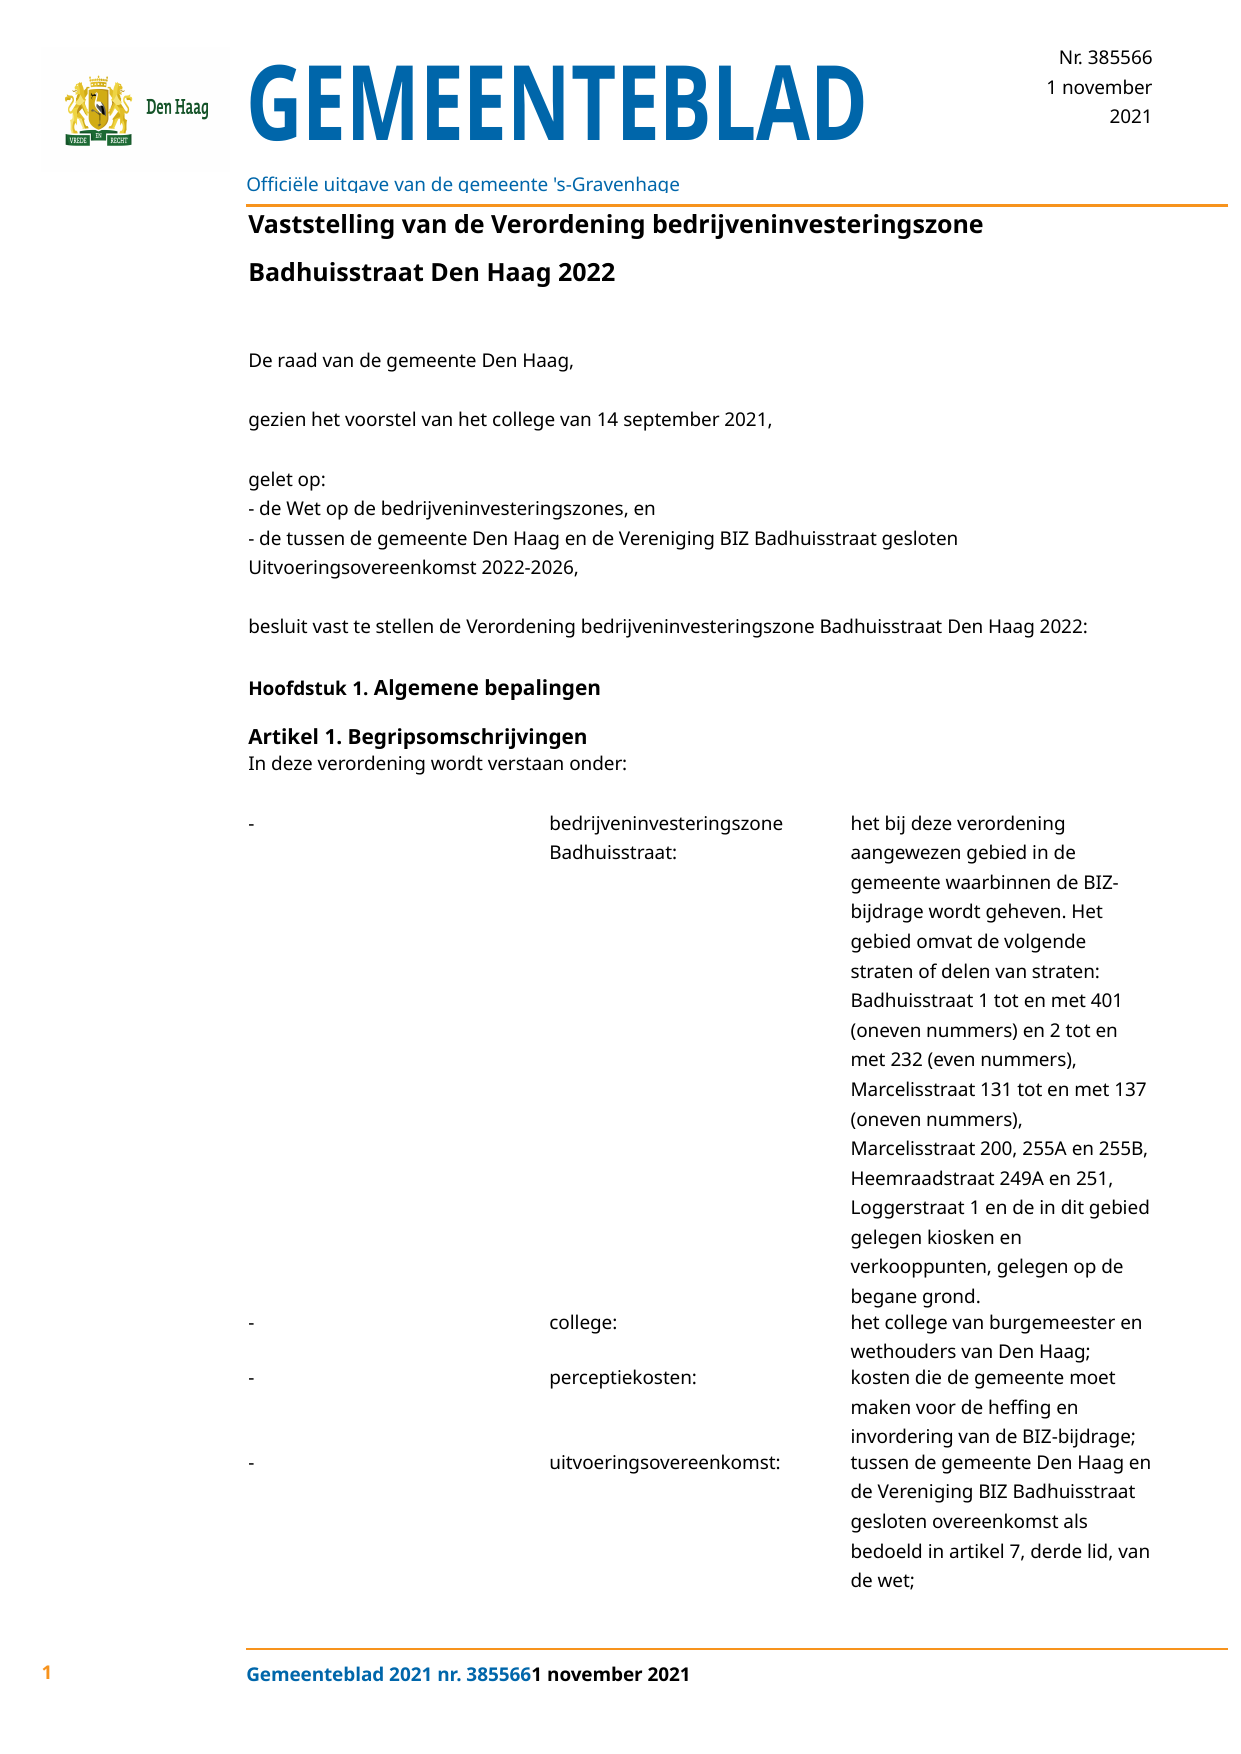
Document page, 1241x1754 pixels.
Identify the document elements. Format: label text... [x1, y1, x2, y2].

table_cell - [248, 1309, 549, 1364]
table_header het bij deze verordening aangewezen gebied in de gemeente waarbinnen de BIZ-bijdrage wordt geheven. Het gebied omvat de volgende straten of delen van straten: Badhuisstraat 1 tot en met 401 (oneven nummers) en 2 tot en met 232 (even nummers), Marcelisstraat 131 tot en met 137 (oneven nummers), Marcelisstraat 200, 255A en 255B, Heemraadstraat 249A en 251, Loggerstraat 1 en de in dit gebied gelegen kiosken en verkooppunten, gelegen op de begane grond. [850, 810, 1152, 1309]
table_cell kosten die de gemeente moet maken voor de heffing en invordering van de BIZ-bijdrage; [850, 1364, 1152, 1449]
text Artikel 1. Begripsomschrijvingen [248, 722, 1152, 751]
table_cell college: [549, 1309, 850, 1364]
text Hoofdstuk 1. Algemene bepalingen [248, 673, 1152, 701]
table_cell het college van burgemeester en wethouders van Den Haag; [850, 1309, 1152, 1364]
table_cell perceptiekosten: [549, 1364, 850, 1449]
table_cell - [248, 1449, 549, 1593]
text gelet op: [248, 466, 1152, 492]
text In deze verordening wordt verstaan onder: [248, 751, 1152, 776]
text Vaststelling van de Verordening bedrijveninvesteringszone Badhuisstraat Den Haag 2022 [248, 207, 1152, 288]
table_cell tussen de gemeente Den Haag en de Vereniging BIZ Badhuisstraat gesloten overeenkomst als bedoeld in artikel 7, derde lid, van de wet; [850, 1449, 1152, 1593]
text De raad van de gemeente Den Haag, [248, 347, 1152, 373]
picture [41, 47, 231, 172]
text - de Wet op de bedrijveninvesteringszones, en [248, 495, 1152, 521]
text besluit vast te stellen de Verordening bedrijveninvesteringszone Badhuisstraat Den Haag 2022: [248, 614, 1152, 639]
table_header bedrijveninvesteringszone Badhuisstraat: [549, 810, 850, 1309]
table_cell - [248, 1364, 549, 1449]
text - de tussen de gemeente Den Haag en de Vereniging BIZ Badhuisstraat gesloten Uitvoeringsovereenkomst 2022-2026, [248, 525, 1152, 580]
table_header - [248, 810, 549, 1309]
text gezien het voorstel van het college van 14 september 2021, [248, 407, 1152, 432]
table_cell uitvoeringsovereenkomst: [549, 1449, 850, 1593]
